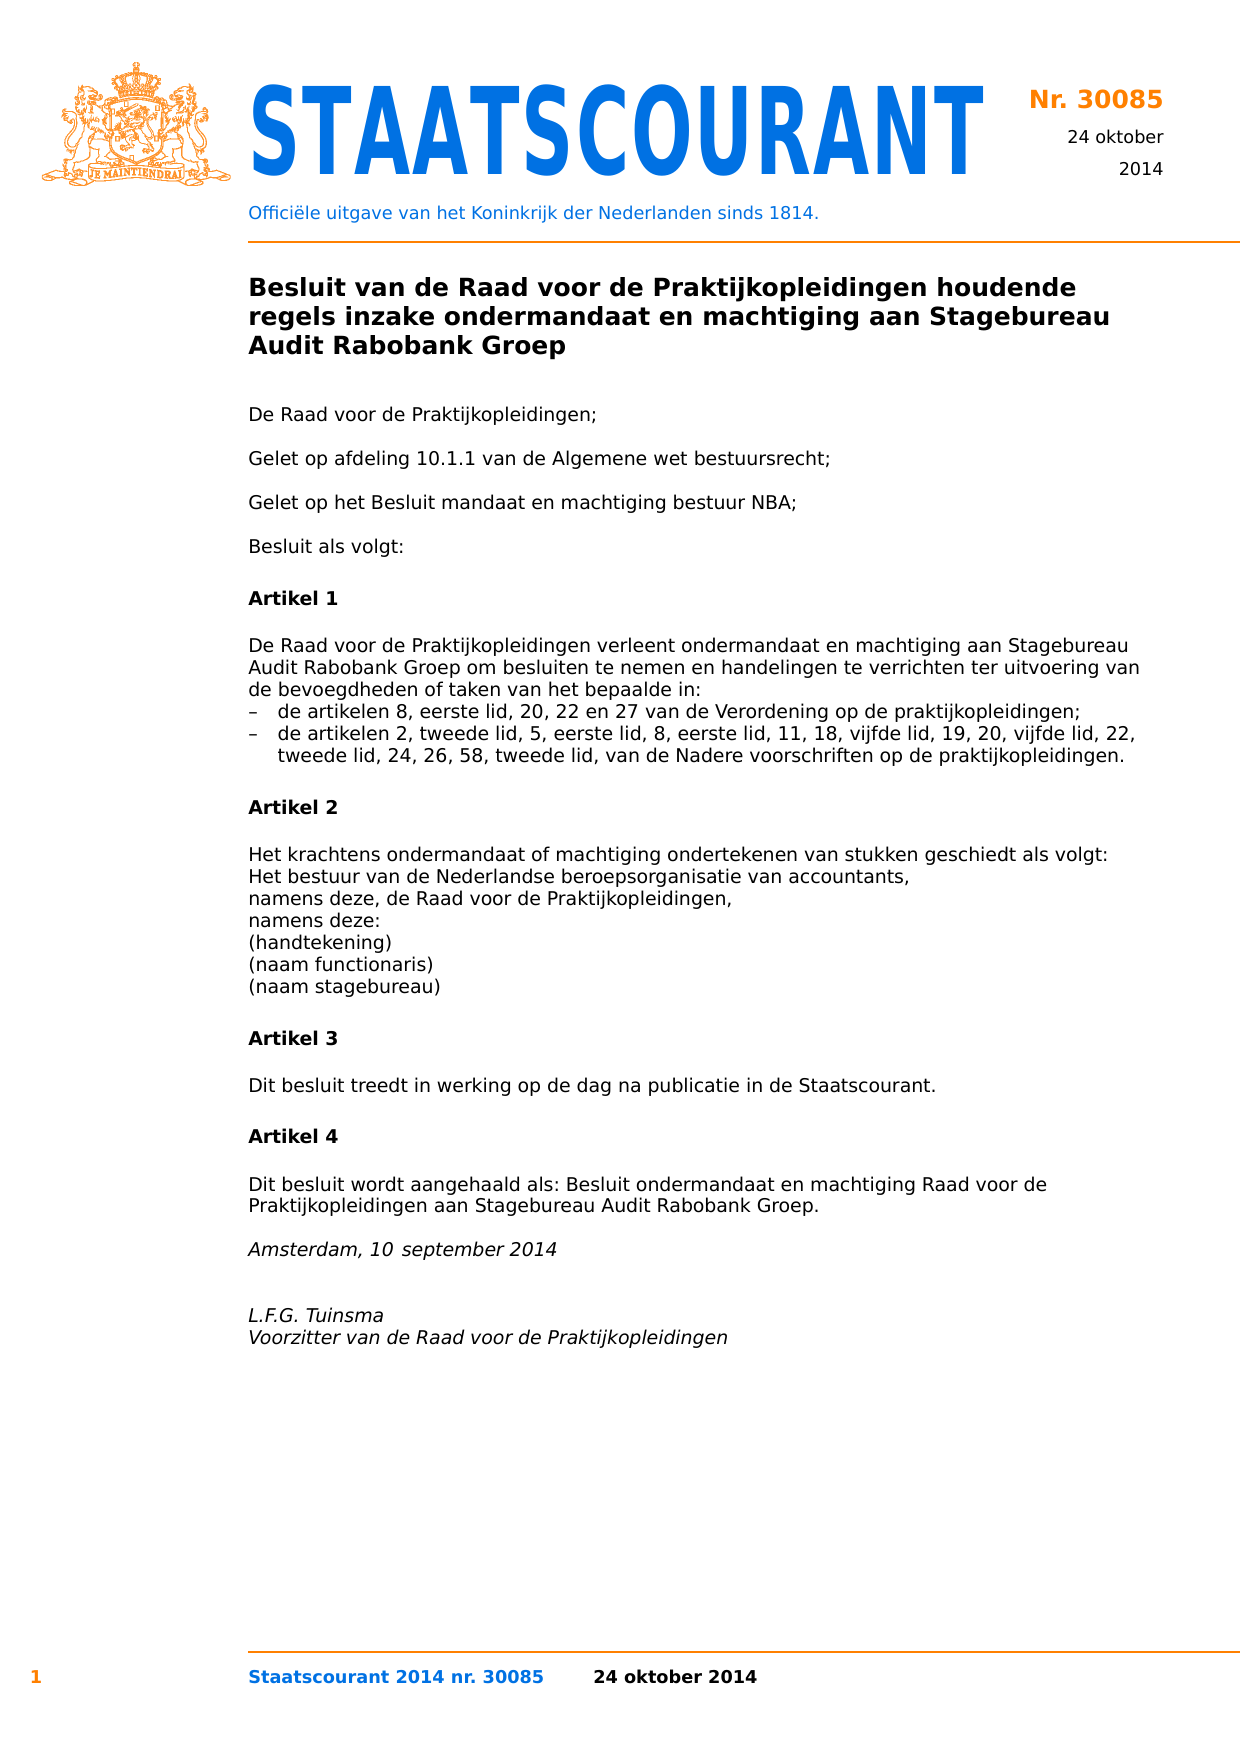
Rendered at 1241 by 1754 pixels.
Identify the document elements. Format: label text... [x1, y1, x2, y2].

table_cell Officiële uitgave van het Koninkrijk der Nederlanden sinds 1814. [248, 203, 1240, 241]
text De Raad voor de Praktijkopleidingen; [248, 404, 1163, 426]
table_cell 2014 [998, 153, 1240, 203]
text (naam functionaris) [248, 953, 1163, 976]
text Dit besluit wordt aangehaald als: Besluit ondermandaat en machtiging Raad voor de Praktijkopleidingen aan Stagebureau Audit Rabobank Groep. [248, 1173, 1163, 1217]
table_cell 24 oktober [998, 121, 1240, 153]
text Het bestuur van de Nederlandse beroepsorganisatie van accountants, [248, 866, 1163, 888]
picture [41, 62, 231, 186]
text namens deze, de Raad voor de Praktijkopleidingen, [248, 888, 1163, 909]
text – de artikelen 8, eerste lid, 20, 22 en 27 van de Verordening op de praktijkopleidingen; [248, 701, 1163, 723]
text Het krachtens ondermandaat of machtiging ondertekenen van stukken geschiedt als volgt: [248, 844, 1163, 866]
subtitle Artikel 3 [248, 1027, 1163, 1049]
text Gelet op het Besluit mandaat en machtiging bestuur NBA; [248, 492, 1163, 514]
table_header [25, 62, 248, 241]
text Amsterdam, 10 september 2014 [248, 1239, 1163, 1261]
subtitle Artikel 4 [248, 1126, 1163, 1148]
subtitle Artikel 2 [248, 797, 1163, 819]
table_header STAATSCOURANT [248, 62, 998, 203]
text De Raad voor de Praktijkopleidingen verleent ondermandaat en machtiging aan Stagebureau Audit Rabobank Groep om besluiten te nemen en handelingen te verrichten ter uitvoering van de bevoegdheden of taken van het bepaalde in: [248, 635, 1163, 701]
table_header Nr. 30085 [998, 62, 1240, 121]
text Dit besluit treedt in werking op de dag na publicatie in de Staatscourant. [248, 1074, 1163, 1096]
text Gelet op afdeling 10.1.1 van de Algemene wet bestuursrecht; [248, 448, 1163, 470]
subtitle Artikel 1 [248, 588, 1163, 610]
text – de artikelen 2, tweede lid, 5, eerste lid, 8, eerste lid, 11, 18, vijfde lid, 19, 20, vijfde lid, 22, tweede lid, 24, 26, 58, tweede lid, van de Nadere voorschriften op de praktijkopleidingen. [248, 723, 1163, 767]
text (naam stagebureau) [248, 976, 1163, 997]
text Besluit als volgt: [248, 536, 1163, 558]
text namens deze: [248, 909, 1163, 932]
text (handtekening) [248, 932, 1163, 953]
text L.F.G. Tuinsma Voorzitter van de Raad voor de Praktijkopleidingen [248, 1283, 1163, 1349]
subtitle Besluit van de Raad voor de Praktijkopleidingen houdende regels inzake ondermandaat en machtiging aan Stagebureau Audit Rabobank Groep [248, 273, 1163, 361]
